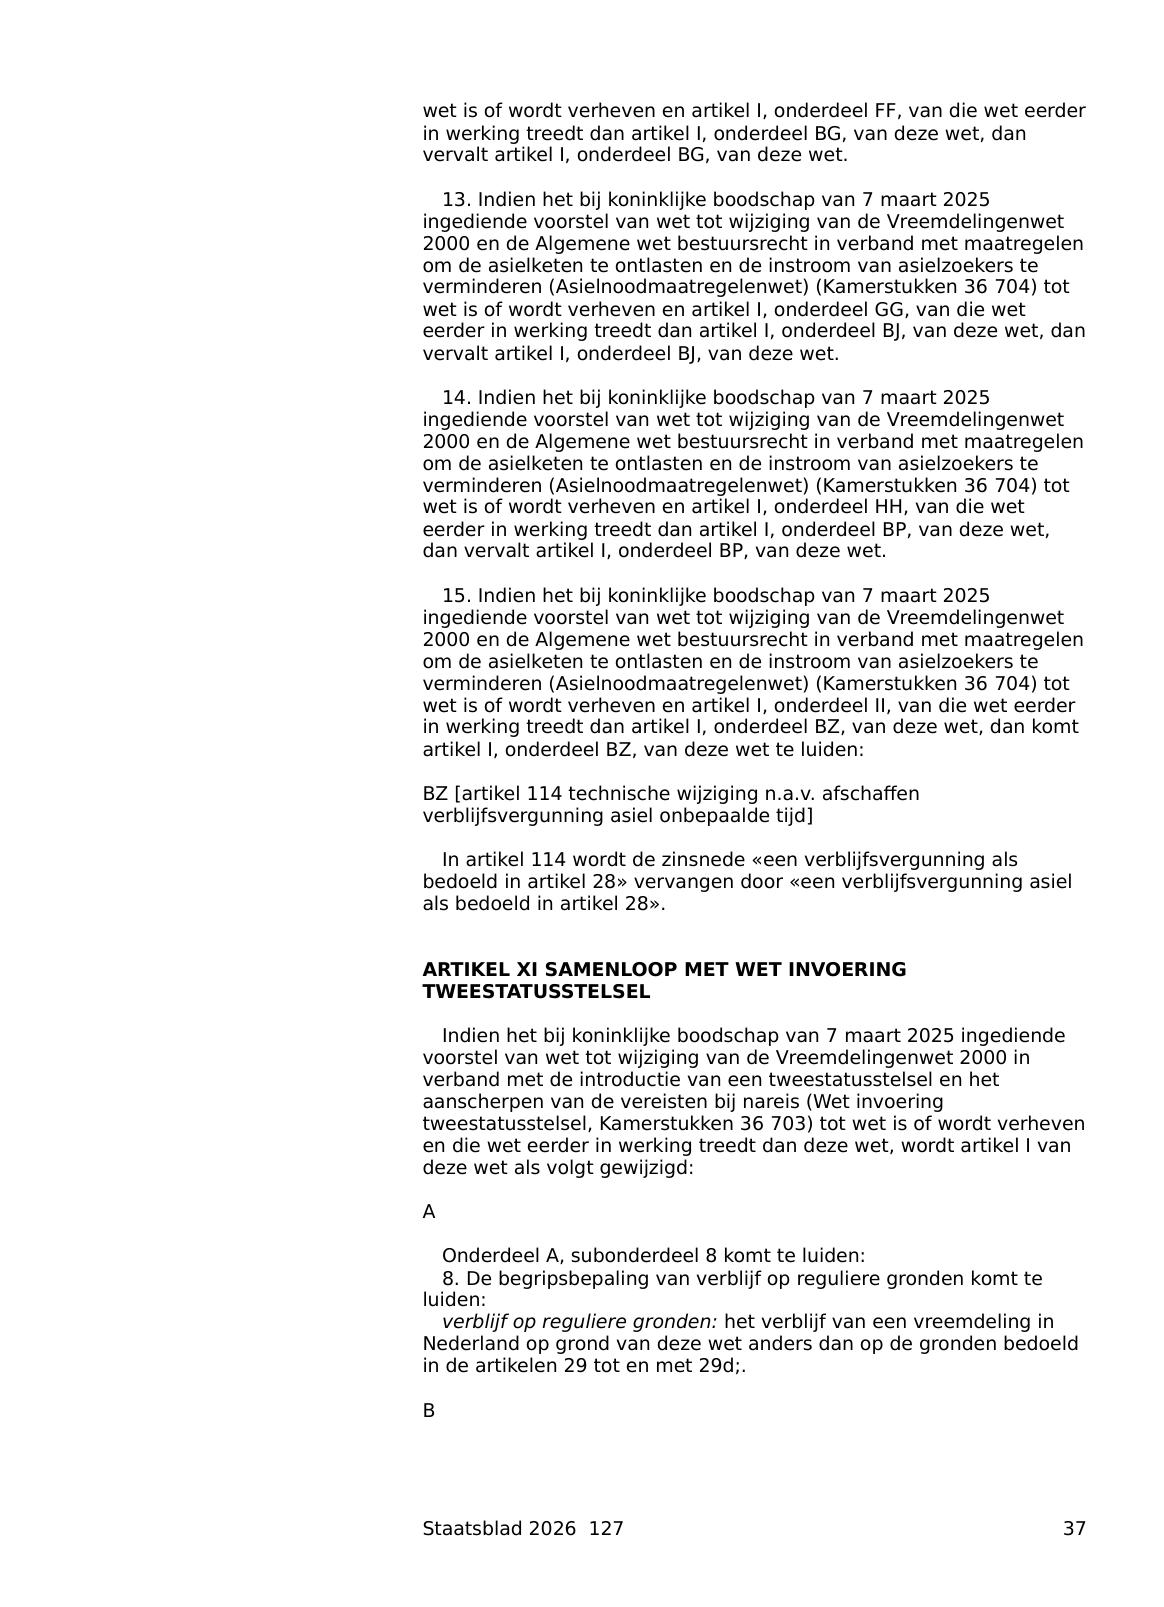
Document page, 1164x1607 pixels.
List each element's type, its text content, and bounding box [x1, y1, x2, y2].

text Indien het bij koninklijke boodschap van 7 maart 2025 ingediende voorstel van wet tot wijziging van de Vreemdelingenwet 2000 in verband met de introductie van een tweestatusstelsel en het aanscherpen van de vereisten bij nareis (Wet invoering tweestatusstelsel, Kamerstukken 36 703) tot wet is of wordt verheven en die wet eerder in werking treedt dan deze wet, wordt artikel I van deze wet als volgt gewijzigd: [422, 1025, 1087, 1179]
text BZ [artikel 114 technische wijziging n.a.v. afschaffen verblijfsvergunning asiel onbepaalde tijd] [422, 783, 1087, 827]
subtitle ARTIKEL XI SAMENLOOP MET WET INVOERING TWEESTATUSSTELSEL [422, 959, 1087, 1003]
text A [422, 1201, 1087, 1223]
text Onderdeel A, subonderdeel 8 komt te luiden: [422, 1245, 1087, 1267]
text In artikel 114 wordt de zinsnede «een verblijfsvergunning als bedoeld in artikel 28» vervangen door «een verblijfsvergunning asiel als bedoeld in artikel 28». [422, 849, 1087, 915]
text 14. Indien het bij koninklijke boodschap van 7 maart 2025 ingediende voorstel van wet tot wijziging van de Vreemdelingenwet 2000 en de Algemene wet bestuursrecht in verband met maatregelen om de asielketen te ontlasten en de instroom van asielzoekers te verminderen (Asielnoodmaatregelenwet) (Kamerstukken 36 704) tot wet is of wordt verheven en artikel I, onderdeel HH, van die wet eerder in werking treedt dan artikel I, onderdeel BP, van deze wet, dan vervalt artikel I, onderdeel BP, van deze wet. [422, 387, 1087, 562]
text wet is of wordt verheven en artikel I, onderdeel FF, van die wet eerder in werking treedt dan artikel I, onderdeel BG, van deze wet, dan vervalt artikel I, onderdeel BG, van deze wet. [422, 100, 1087, 166]
text 8. De begripsbepaling van verblijf op reguliere gronden komt te luiden: [422, 1267, 1087, 1311]
text B [422, 1399, 1087, 1421]
text verblijf op reguliere gronden: het verblijf van een vreemdeling in Nederland op grond van deze wet anders dan op de gronden bedoeld in de artikelen 29 tot en met 29d;. [422, 1311, 1087, 1377]
text 13. Indien het bij koninklijke boodschap van 7 maart 2025 ingediende voorstel van wet tot wijziging van de Vreemdelingenwet 2000 en de Algemene wet bestuursrecht in verband met maatregelen om de asielketen te ontlasten en de instroom van asielzoekers te verminderen (Asielnoodmaatregelenwet) (Kamerstukken 36 704) tot wet is of wordt verheven en artikel I, onderdeel GG, van die wet eerder in werking treedt dan artikel I, onderdeel BJ, van deze wet, dan vervalt artikel I, onderdeel BJ, van deze wet. [422, 188, 1087, 364]
text 15. Indien het bij koninklijke boodschap van 7 maart 2025 ingediende voorstel van wet tot wijziging van de Vreemdelingenwet 2000 en de Algemene wet bestuursrecht in verband met maatregelen om de asielketen te ontlasten en de instroom van asielzoekers te verminderen (Asielnoodmaatregelenwet) (Kamerstukken 36 704) tot wet is of wordt verheven en artikel I, onderdeel II, van die wet eerder in werking treedt dan artikel I, onderdeel BZ, van deze wet, dan komt artikel I, onderdeel BZ, van deze wet te luiden: [422, 584, 1087, 760]
